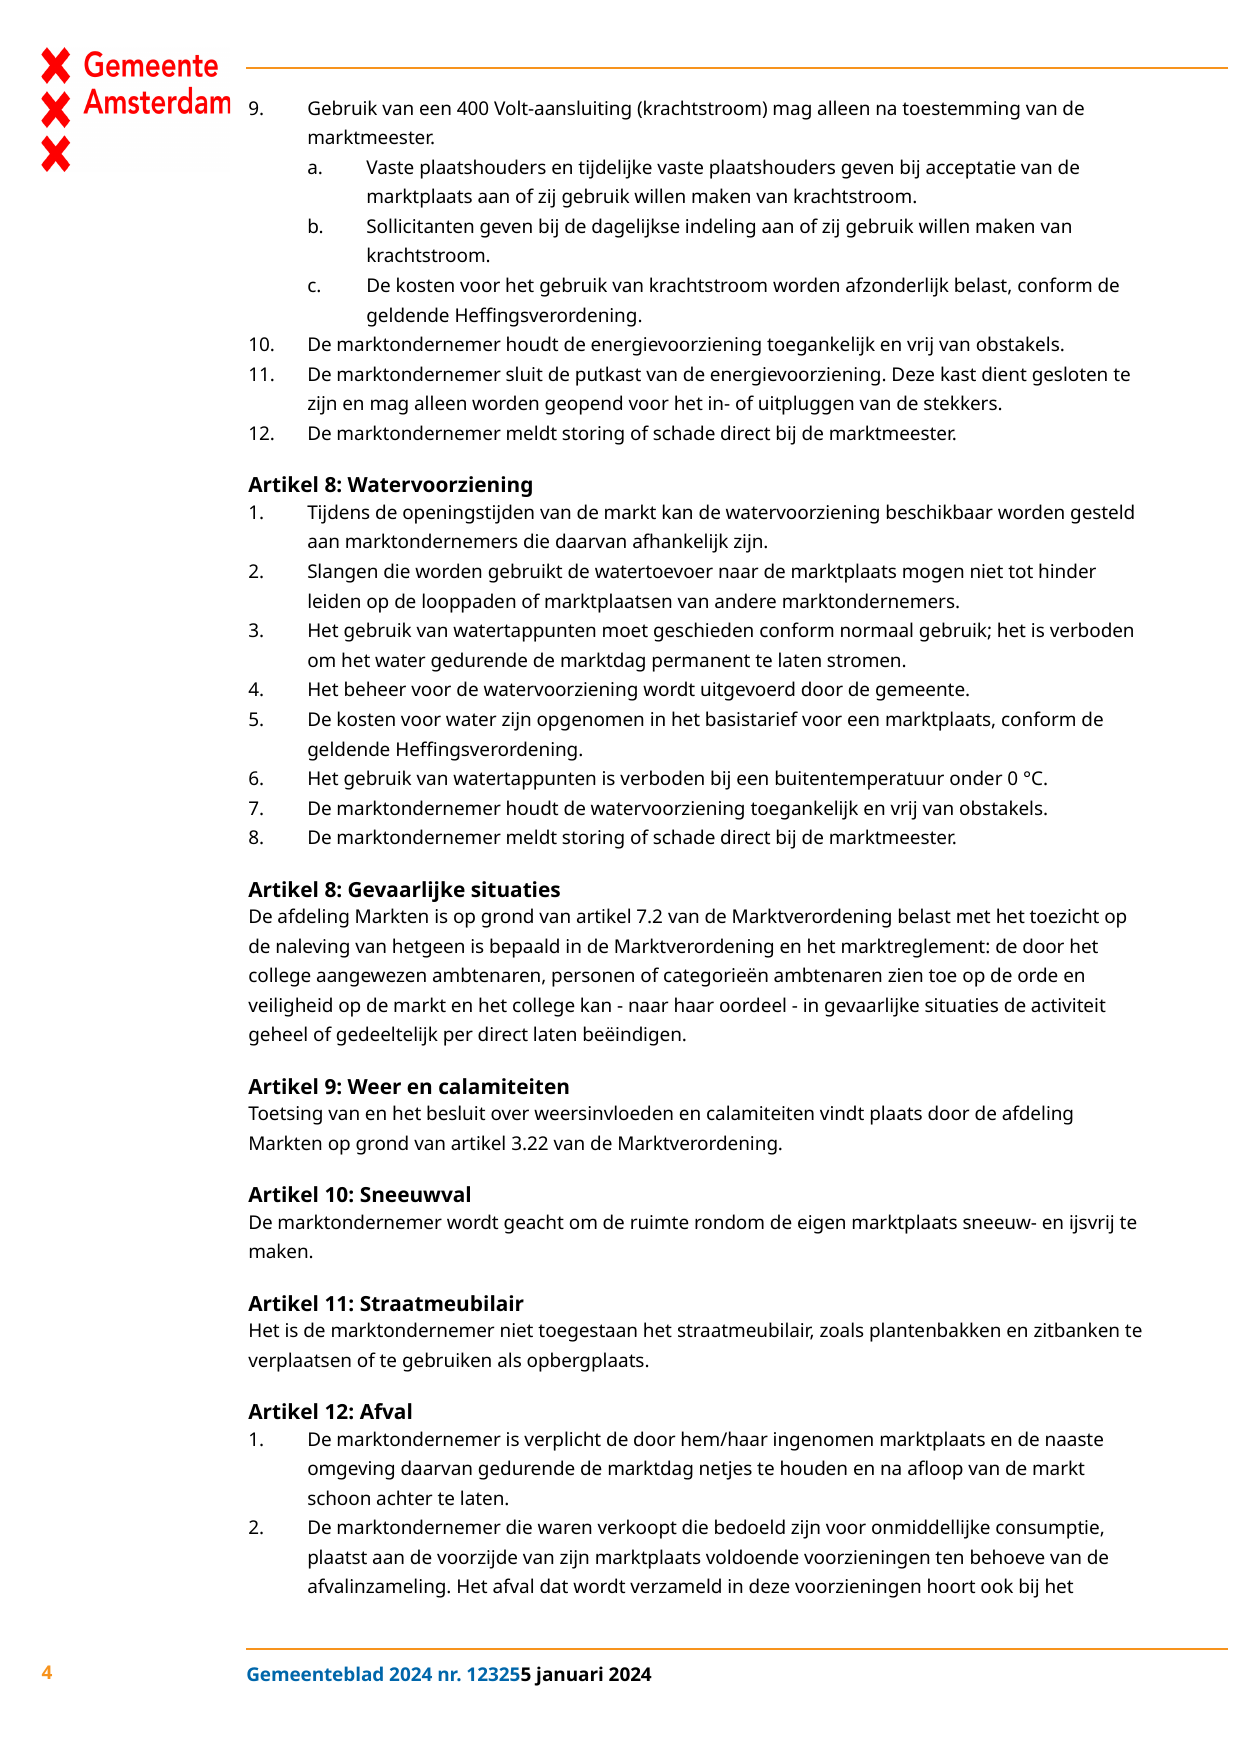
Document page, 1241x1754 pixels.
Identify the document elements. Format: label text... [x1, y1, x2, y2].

list Vaste plaatshouders en tijdelijke vaste plaatshouders geven bij acceptatie van de marktplaats aan of zij gebruik willen maken van krachtstroom. [307, 154, 1152, 209]
text Artikel 8: Gevaarlijke situaties [248, 875, 1152, 903]
text Artikel 12: Afval [248, 1397, 1152, 1426]
list De kosten voor het gebruik van krachtstroom worden afzonderlijk belast, conform de geldende Heffingsverordening. [307, 272, 1152, 328]
list Tijdens de openingstijden van de markt kan de watervoorziening beschikbaar worden gesteld aan marktondernemers die daarvan afhankelijk zijn. [248, 499, 1152, 554]
list Gebruik van een 400 Volt-aansluiting (krachtstroom) mag alleen na toestemming van de marktmeester. [248, 95, 1152, 150]
text Artikel 10: Sneeuwval [248, 1181, 1152, 1209]
list Het gebruik van watertappunten moet geschieden conform normaal gebruik; het is verboden om het water gedurende de marktdag permanent te laten stromen. [248, 617, 1152, 673]
text Toetsing van en het besluit over weersinvloeden en calamiteiten vindt plaats door de afdeling Markten op grond van artikel 3.22 van de Marktverordening. [248, 1101, 1152, 1156]
list De marktondernemer meldt storing of schade direct bij de marktmeester. [248, 824, 1152, 850]
list De marktondernemer sluit de putkast van de energievoorziening. Deze kast dient gesloten te zijn en mag alleen worden geopend voor het in- of uitpluggen van de stekkers. [248, 361, 1152, 416]
picture [41, 47, 231, 172]
list De marktondernemer houdt de energievoorziening toegankelijk en vrij van obstakels. [248, 331, 1152, 357]
list De marktondernemer houdt de watervoorziening toegankelijk en vrij van obstakels. [248, 795, 1152, 821]
text Artikel 11: Straatmeubilair [248, 1289, 1152, 1317]
list Het gebruik van watertappunten is verboden bij een buitentemperatuur onder 0 °C. [248, 765, 1152, 791]
list Het beheer voor de watervoorziening wordt uitgevoerd door de gemeente. [248, 677, 1152, 702]
list De marktondernemer die waren verkoopt die bedoeld zijn voor onmiddellijke consumptie, plaatst aan de voorzijde van zijn marktplaats voldoende voorzieningen ten behoeve van de afvalinzameling. Het afval dat wordt verzameld in deze voorzieningen hoort ook bij het [248, 1514, 1152, 1599]
text De afdeling Markten is op grond van artikel 7.2 van de Marktverordening belast met het toezicht op de naleving van hetgeen is bepaald in de Marktverordening en het marktreglement: de door het college aangewezen ambtenaren, personen of categorieën ambtenaren zien toe op de orde en veiligheid op de markt en het college kan - naar haar oordeel - in gevaarlijke situaties de activiteit geheel of gedeeltelijk per direct laten beëindigen. [248, 903, 1152, 1047]
list Sollicitanten geven bij de dagelijkse indeling aan of zij gebruik willen maken van krachtstroom. [307, 213, 1152, 268]
text De marktondernemer wordt geacht om de ruimte rondom de eigen marktplaats sneeuw- en ijsvrij te maken. [248, 1209, 1152, 1264]
list Slangen die worden gebruikt de watertoevoer naar de marktplaats mogen niet tot hinder leiden op de looppaden of marktplaatsen van andere marktondernemers. [248, 558, 1152, 613]
text Artikel 9: Weer en calamiteiten [248, 1072, 1152, 1101]
list De marktondernemer is verplicht de door hem/haar ingenomen marktplaats en de naaste omgeving daarvan gedurende de marktdag netjes te houden en na afloop van de markt schoon achter te laten. [248, 1426, 1152, 1511]
list De kosten voor water zijn opgenomen in het basistarief voor een marktplaats, conform de geldende Heffingsverordening. [248, 706, 1152, 761]
text Het is de marktondernemer niet toegestaan het straatmeubilair, zoals plantenbakken en zitbanken te verplaatsen of te gebruiken als opbergplaats. [248, 1317, 1152, 1373]
list De marktondernemer meldt storing of schade direct bij de marktmeester. [248, 420, 1152, 446]
text Artikel 8: Watervoorziening [248, 471, 1152, 499]
